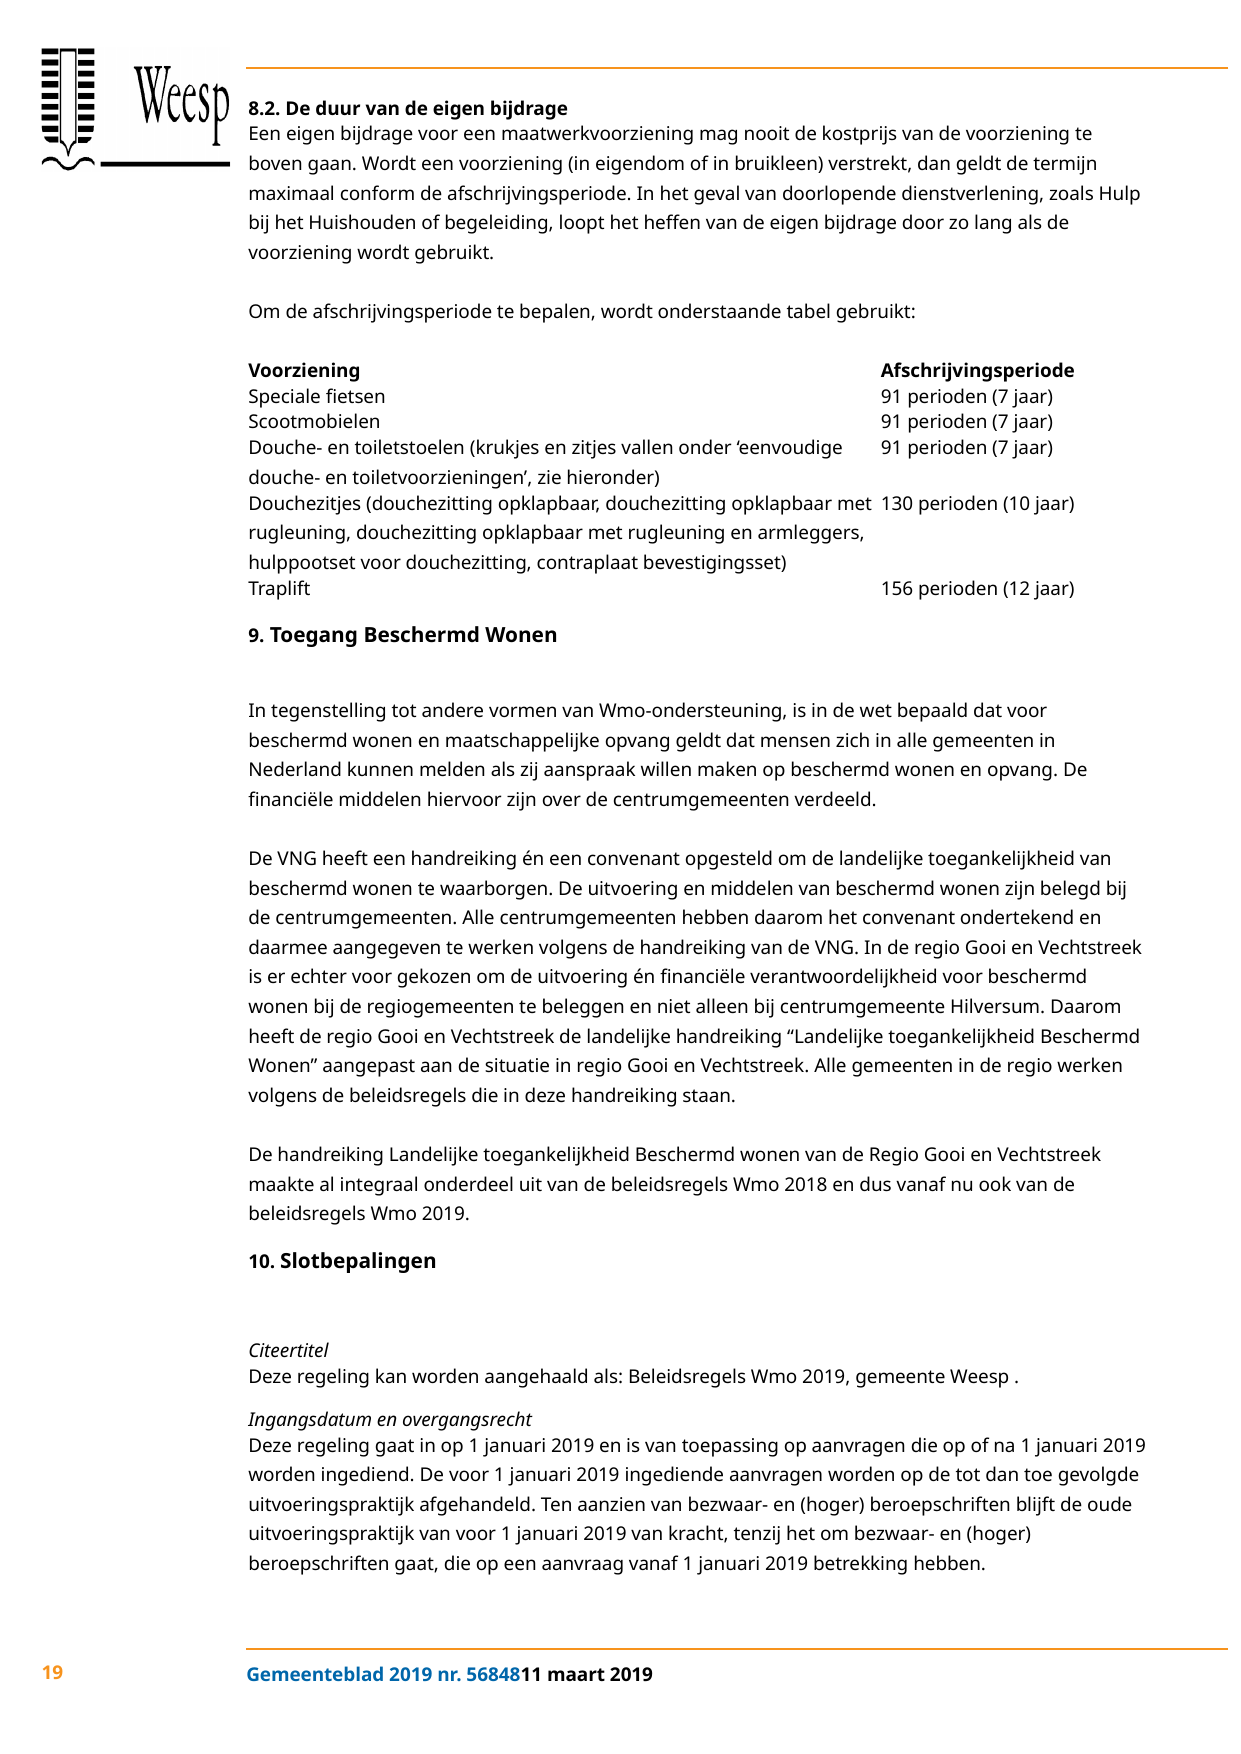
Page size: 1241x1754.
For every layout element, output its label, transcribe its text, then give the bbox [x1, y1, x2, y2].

table_cell 130 perioden (10 jaar) [881, 490, 1152, 575]
table_cell 91 perioden (7 jaar) [881, 409, 1152, 434]
text 10. Slotbepalingen [248, 1246, 1152, 1274]
table_cell 156 perioden (12 jaar) [881, 575, 1152, 600]
table_cell Speciale fietsen [248, 383, 881, 409]
text Een eigen bijdrage voor een maatwerkvoorziening mag nooit de kostprijs van de voorziening te boven gaan. Wordt een voorziening (in eigendom of in bruikleen) verstrekt, dan geldt de termijn maximaal conform de afschrijvingsperiode. In het geval van doorlopende dienstverlening, zoals Hulp bij het Huishouden of begeleiding, loopt het heffen van de eigen bijdrage door zo lang als de voorziening wordt gebruikt. [248, 121, 1152, 264]
table_cell Douche- en toiletstoelen (krukjes en zitjes vallen onder ‘eenvoudige douche- en toiletvoorzieningen’, zie hieronder) [248, 435, 881, 490]
text De handreiking Landelijke toegankelijkheid Beschermd wonen van de Regio Gooi en Vechtstreek maakte al integraal onderdeel uit van de beleidsregels Wmo 2018 en dus vanaf nu ook van de beleidsregels Wmo 2019. [248, 1141, 1152, 1226]
table_cell Douchezitjes (douchezitting opklapbaar, douchezitting opklapbaar met rugleuning, douchezitting opklapbaar met rugleuning en armleggers, hulppootset voor douchezitting, contraplaat bevestigingsset) [248, 490, 881, 575]
text 8.2. De duur van de eigen bijdrage [248, 95, 1152, 121]
text Deze regeling gaat in op 1 januari 2019 en is van toepassing op aanvragen die op of na 1 januari 2019 worden ingediend. De voor 1 januari 2019 ingediende aanvragen worden op de tot dan toe gevolgde uitvoeringspraktijk afgehandeld. Ten aanzien van bezwaar- en (hoger) beroepschriften blijft de oude uitvoeringspraktijk van voor 1 januari 2019 van kracht, tenzij het om bezwaar- en (hoger) beroepschriften gaat, die op een aanvraag vanaf 1 januari 2019 betrekking hebben. [248, 1432, 1152, 1576]
table_cell 91 perioden (7 jaar) [881, 383, 1152, 409]
text In tegenstelling tot andere vormen van Wmo-ondersteuning, is in de wet bepaald dat voor beschermd wonen en maatschappelijke opvang geldt dat mensen zich in alle gemeenten in Nederland kunnen melden als zij aanspraak willen maken op beschermd wonen en opvang. De financiële middelen hiervoor zijn over de centrumgemeenten verdeeld. [248, 697, 1152, 812]
picture [41, 47, 231, 172]
text De VNG heeft een handreiking én een convenant opgesteld om de landelijke toegankelijkheid van beschermd wonen te waarborgen. De uitvoering en middelen van beschermd wonen zijn belegd bij de centrumgemeenten. Alle centrumgemeenten hebben daarom het convenant ondertekend en daarmee aangegeven te werken volgens de handreiking van de VNG. In de regio Gooi en Vechtstreek is er echter voor gekozen om de uitvoering én financiële verantwoordelijkheid voor beschermd wonen bij de regiogemeenten te beleggen en niet alleen bij centrumgemeente Hilversum. Daarom heeft de regio Gooi en Vechtstreek de landelijke handreiking “Landelijke toegankelijkheid Beschermd Wonen” aangepast aan de situatie in regio Gooi en Vechtstreek. Alle gemeenten in de regio werken volgens de beleidsregels die in deze handreiking staan. [248, 845, 1152, 1108]
text Citeertitel [248, 1337, 1152, 1363]
table_cell Scootmobielen [248, 409, 881, 434]
text Om de afschrijvingsperiode te bepalen, wordt onderstaande tabel gebruikt: [248, 298, 1152, 324]
table_cell 91 perioden (7 jaar) [881, 435, 1152, 490]
text 9. Toegang Beschermd Wonen [248, 620, 1152, 648]
table_header Afschrijvingsperiode [881, 357, 1152, 383]
text Ingangsdatum en overgangsrecht [248, 1406, 1152, 1432]
table_cell Traplift [248, 575, 881, 600]
text Deze regeling kan worden aangehaald als: Beleidsregels Wmo 2019, gemeente Weesp . [248, 1363, 1152, 1389]
table_header Voorziening [248, 357, 881, 383]
